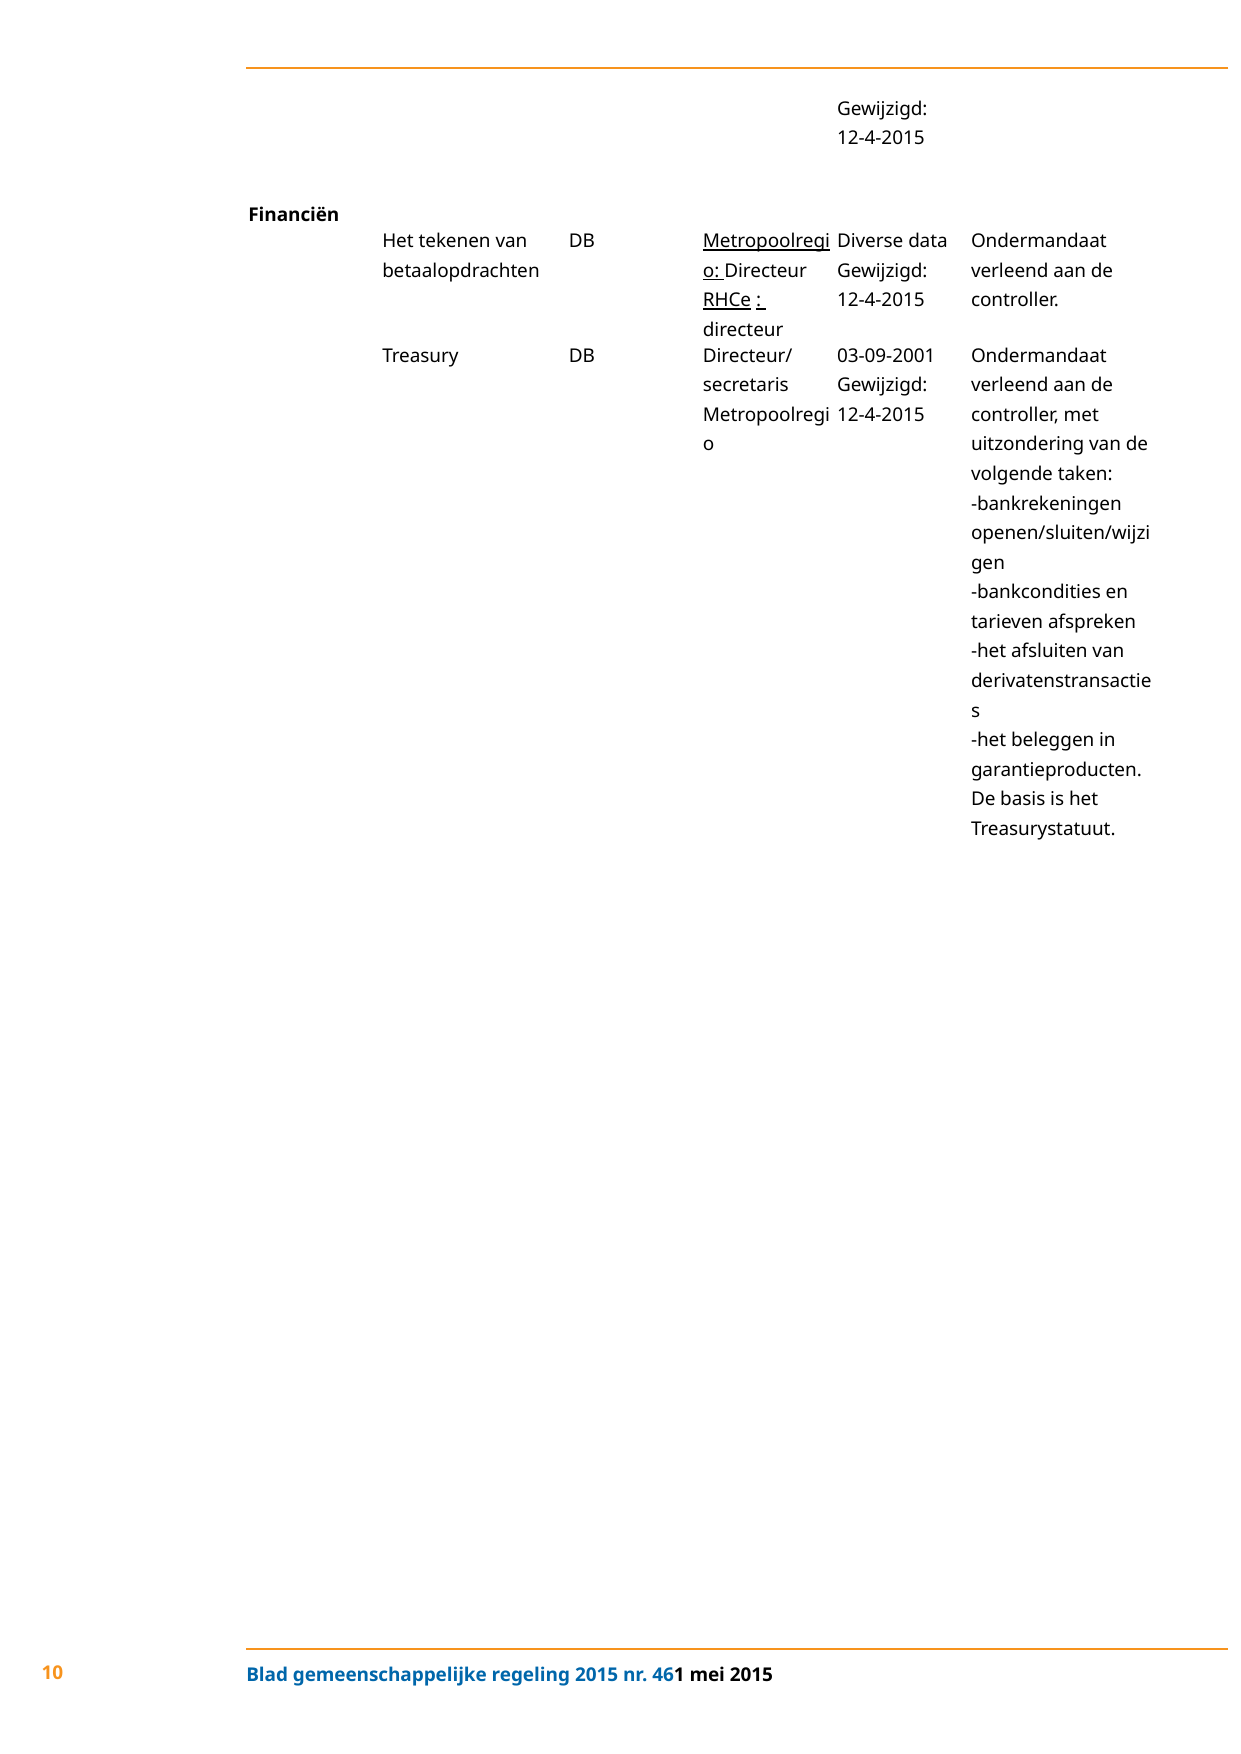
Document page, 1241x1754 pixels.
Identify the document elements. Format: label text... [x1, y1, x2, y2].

table_cell [248, 95, 382, 150]
table_cell [569, 95, 703, 150]
table_cell [382, 95, 569, 150]
table_cell Diverse data Gewijzigd: 12-4-2015 [837, 227, 971, 342]
table_cell [971, 95, 1152, 150]
table_cell DB [569, 342, 703, 841]
table_cell Metropoolregio: Directeur RHCe : directeur [703, 227, 837, 342]
table_cell Ondermandaat verleend aan de controller. [971, 227, 1152, 342]
table_cell Treasury [382, 342, 569, 841]
table_cell Het tekenen van betaalopdrachten [382, 227, 569, 342]
table_cell DB [569, 227, 703, 342]
table_cell [703, 95, 837, 150]
table_cell Gewijzigd: 12-4-2015 [837, 95, 971, 150]
table_cell Directeur/ secretaris Metropoolregio [703, 342, 837, 841]
table_cell [248, 227, 382, 342]
table_cell [248, 342, 382, 841]
table_cell Ondermandaat verleend aan de controller, met uitzondering van de volgende taken: -bankrekeningen openen/sluiten/wijzigen -bankcondities en tarieven afspreken -het afsluiten van derivatenstransacties -het beleggen in garantieproducten. De basis is het Treasurystatuut. [971, 342, 1152, 841]
table_header Financiën [248, 202, 382, 227]
picture [41, 47, 231, 172]
table_cell 03-09-2001 Gewijzigd: 12-4-2015 [837, 342, 971, 841]
